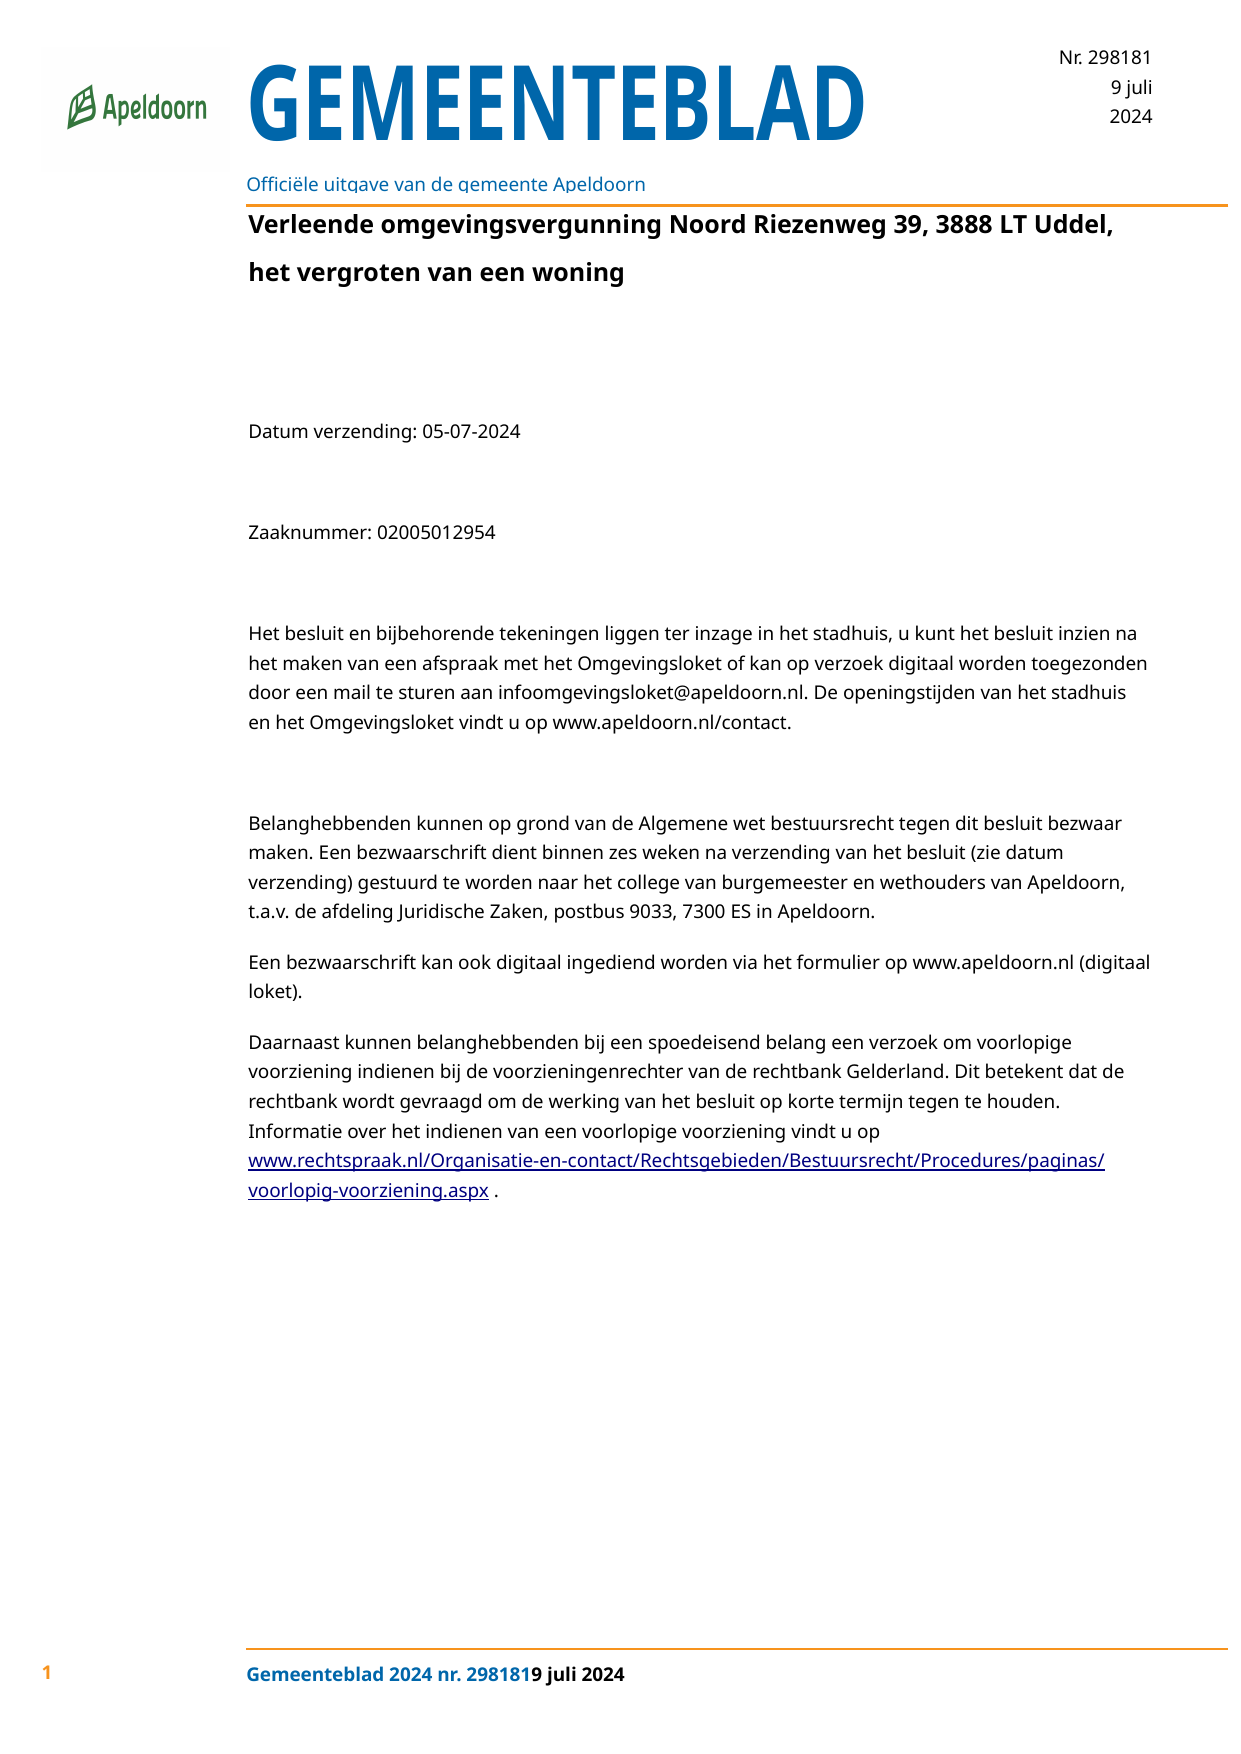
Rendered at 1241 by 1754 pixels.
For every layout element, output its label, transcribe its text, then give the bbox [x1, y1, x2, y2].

text Verleende omgevingsvergunning Noord Riezenweg 39, 3888 LT Uddel, het vergroten van een woning [248, 207, 1152, 288]
text Een bezwaarschrift kan ook digitaal ingediend worden via het formulier op www.apeldoorn.nl (digitaal loket). [248, 949, 1152, 1004]
text Het besluit en bijbehorende tekeningen liggen ter inzage in het stadhuis, u kunt het besluit inzien na het maken van een afspraak met het Omgevingsloket of kan op verzoek digitaal worden toegezonden door een mail te sturen aan infoomgevingsloket@apeldoorn.nl. De openingstijden van het stadhuis en het Omgevingsloket vindt u op www.apeldoorn.nl/contact. [248, 620, 1152, 735]
text Belanghebbenden kunnen op grond van de Algemene wet bestuursrecht tegen dit besluit bezwaar maken. Een bezwaarschrift dient binnen zes weken na verzending van het besluit (zie datum verzending) gestuurd te worden naar het college van burgemeester en wethouders van Apeldoorn, t.a.v. de afdeling Juridische Zaken, postbus 9033, 7300 ES in Apeldoorn. [248, 810, 1152, 924]
text Datum verzending: 05-07-2024 [248, 419, 1152, 444]
picture [41, 47, 231, 172]
text Daarnaast kunnen belanghebbenden bij een spoedeisend belang een verzoek om voorlopige voorziening indienen bij de voorzieningenrechter van de rechtbank Gelderland. Dit betekent dat de rechtbank wordt gevraagd om de werking van het besluit op korte termijn tegen te houden. Informatie over het indienen van een voorlopige voorziening vindt u op www.rechtspraak.nl/Organisatie-en-contact/Rechtsgebieden/Bestuursrecht/Procedures/paginas/voorlopig-voorziening.aspx . [248, 1029, 1152, 1203]
text Zaaknummer: 02005012954 [248, 519, 1152, 545]
